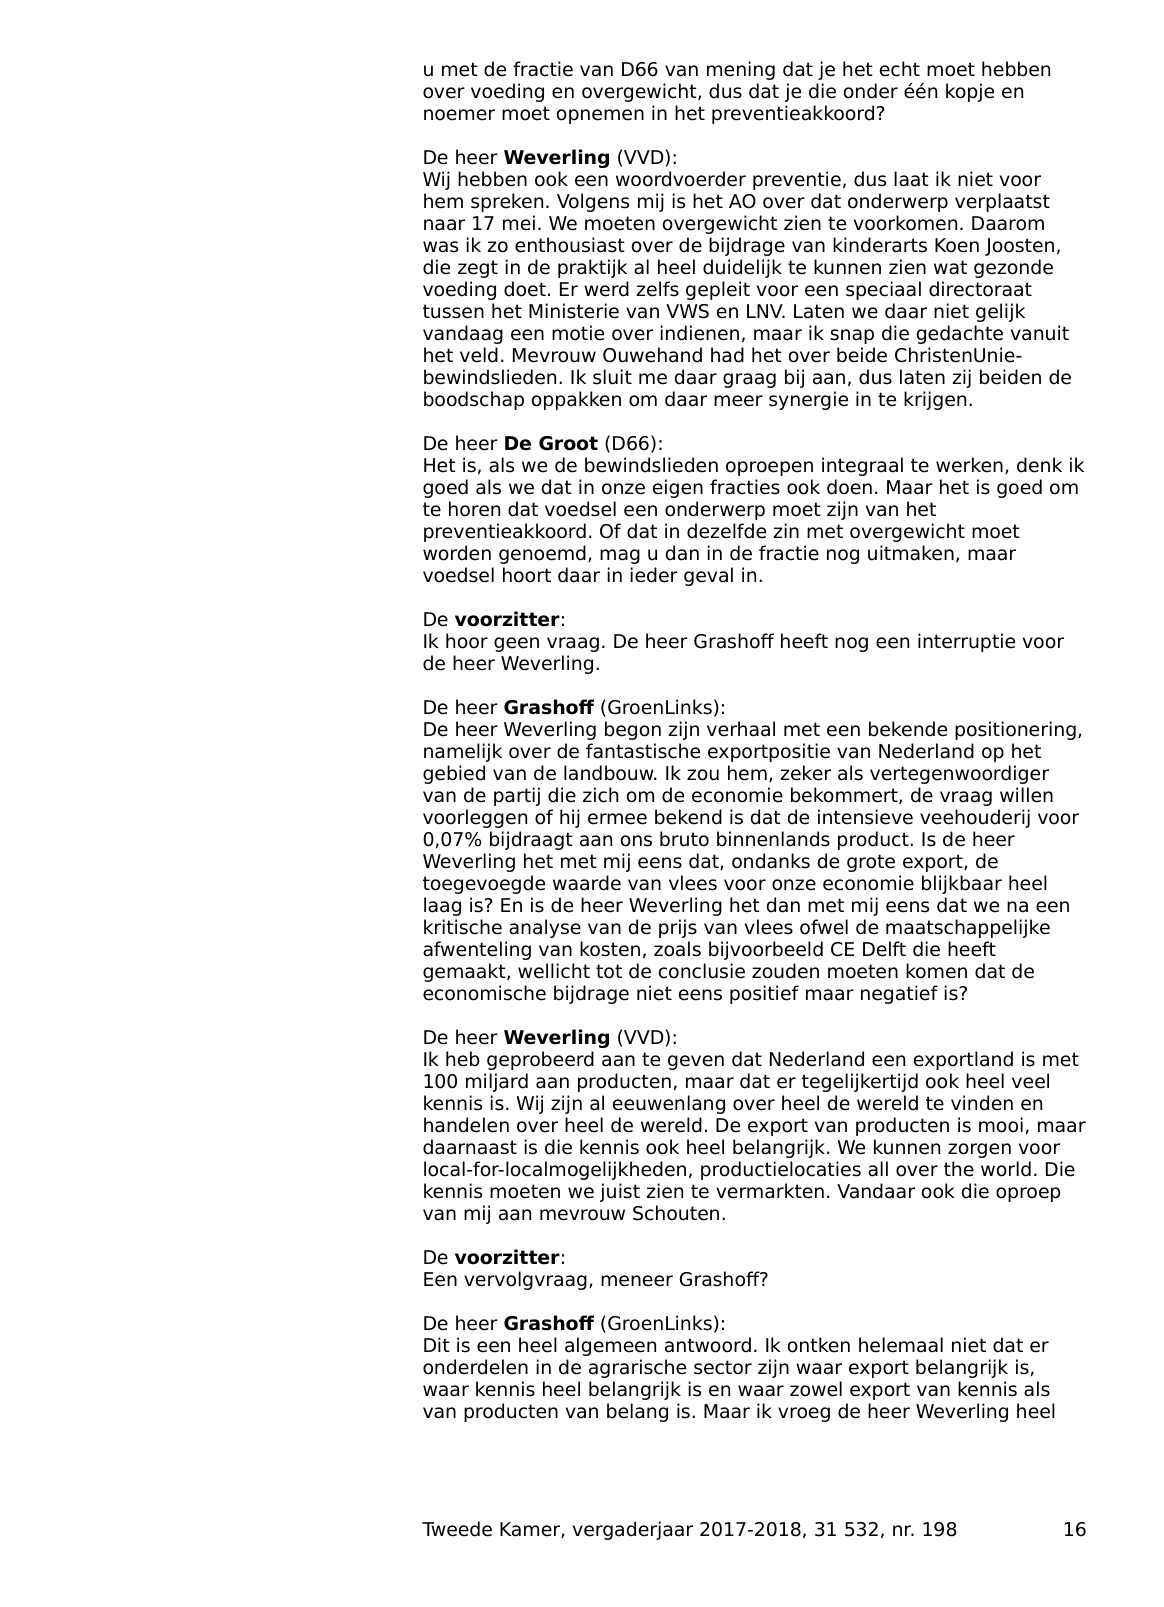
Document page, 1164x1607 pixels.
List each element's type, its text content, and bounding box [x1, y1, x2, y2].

text De voorzitter: [422, 1247, 1087, 1269]
text u met de fractie van D66 van mening dat je het echt moet hebben over voeding en overgewicht, dus dat je die onder één kopje en noemer moet opnemen in het preventieakkoord? [422, 59, 1087, 125]
text Een vervolgvraag, meneer Grashoff? [422, 1269, 1087, 1291]
text Ik heb geprobeerd aan te geven dat Nederland een exportland is met 100 miljard aan producten, maar dat er tegelijkertijd ook heel veel kennis is. Wij zijn al eeuwenlang over heel de wereld te vinden en handelen over heel de wereld. De export van producten is mooi, maar daarnaast is die kennis ook heel belangrijk. We kunnen zorgen voor local-for-localmogelijkheden, productielocaties all over the world. Die kennis moeten we juist zien te vermarkten. Vandaar ook die oproep van mij aan mevrouw Schouten. [422, 1049, 1087, 1225]
text De heer De Groot (D66): [422, 433, 1087, 455]
text De heer Grashoff (GroenLinks): [422, 697, 1087, 719]
text Dit is een heel algemeen antwoord. Ik ontken helemaal niet dat er onderdelen in de agrarische sector zijn waar export belangrijk is, waar kennis heel belangrijk is en waar zowel export van kennis als van producten van belang is. Maar ik vroeg de heer Weverling heel [422, 1335, 1087, 1423]
text Het is, als we de bewindslieden oproepen integraal te werken, denk ik goed als we dat in onze eigen fracties ook doen. Maar het is goed om te horen dat voedsel een onderwerp moet zijn van het preventieakkoord. Of dat in dezelfde zin met overgewicht moet worden genoemd, mag u dan in de fractie nog uitmaken, maar voedsel hoort daar in ieder geval in. [422, 455, 1087, 587]
text De voorzitter: [422, 609, 1087, 631]
text De heer Weverling (VVD): [422, 147, 1087, 169]
text Wij hebben ook een woordvoerder preventie, dus laat ik niet voor hem spreken. Volgens mij is het AO over dat onderwerp verplaatst naar 17 mei. We moeten overgewicht zien te voorkomen. Daarom was ik zo enthousiast over de bijdrage van kinderarts Koen Joosten, die zegt in de praktijk al heel duidelijk te kunnen zien wat gezonde voeding doet. Er werd zelfs gepleit voor een speciaal directoraat tussen het Ministerie van VWS en LNV. Laten we daar niet gelijk vandaag een motie over indienen, maar ik snap die gedachte vanuit het veld. Mevrouw Ouwehand had het over beide ChristenUnie-bewindslieden. Ik sluit me daar graag bij aan, dus laten zij beiden de boodschap oppakken om daar meer synergie in te krijgen. [422, 169, 1087, 411]
text De heer Weverling begon zijn verhaal met een bekende positionering, namelijk over de fantastische exportpositie van Nederland op het gebied van de landbouw. Ik zou hem, zeker als vertegenwoordiger van de partij die zich om de economie bekommert, de vraag willen voorleggen of hij ermee bekend is dat de intensieve veehouderij voor 0,07% bijdraagt aan ons bruto binnenlands product. Is de heer Weverling het met mij eens dat, ondanks de grote export, de toegevoegde waarde van vlees voor onze economie blijkbaar heel laag is? En is de heer Weverling het dan met mij eens dat we na een kritische analyse van de prijs van vlees ofwel de maatschappelijke afwenteling van kosten, zoals bijvoorbeeld CE Delft die heeft gemaakt, wellicht tot de conclusie zouden moeten komen dat de economische bijdrage niet eens positief maar negatief is? [422, 719, 1087, 1005]
text De heer Weverling (VVD): [422, 1027, 1087, 1049]
text De heer Grashoff (GroenLinks): [422, 1313, 1087, 1335]
text Ik hoor geen vraag. De heer Grashoff heeft nog een interruptie voor de heer Weverling. [422, 631, 1087, 675]
